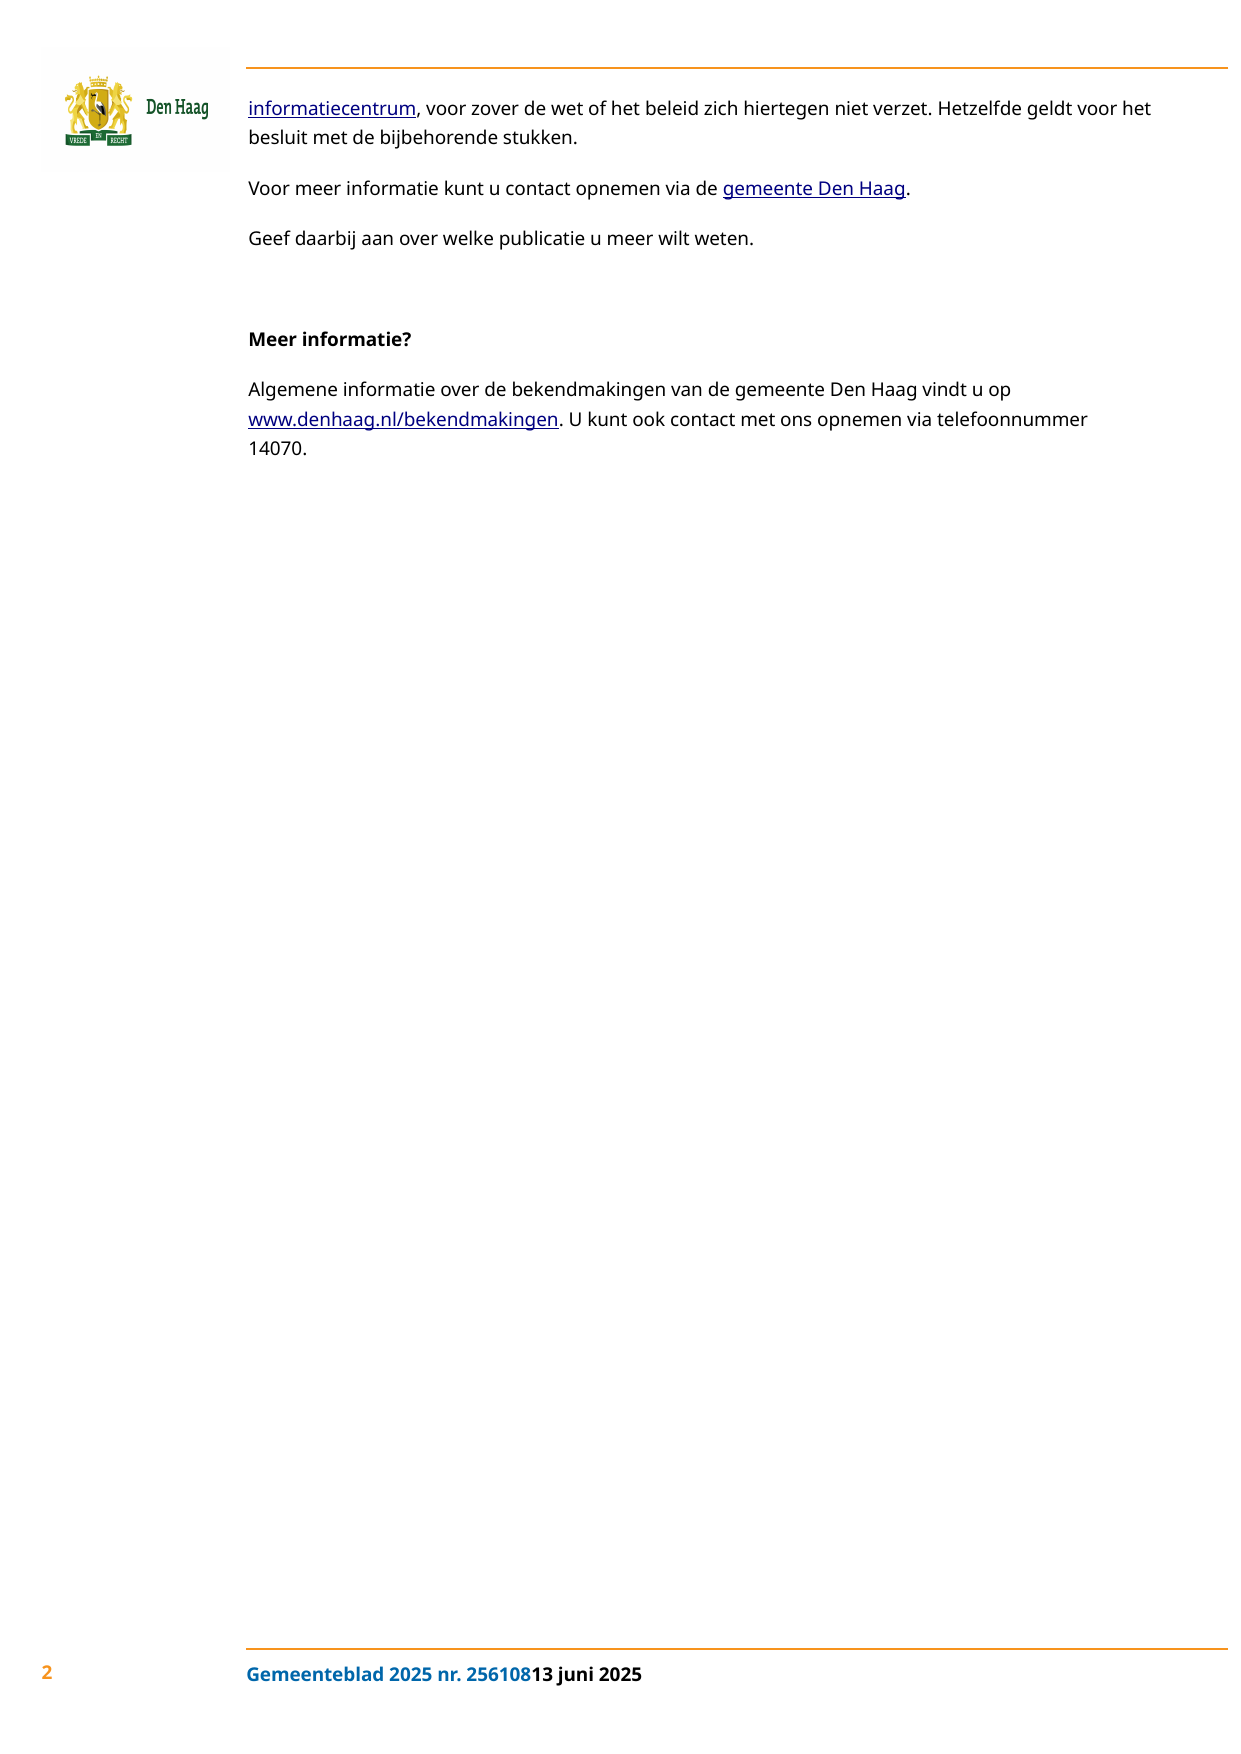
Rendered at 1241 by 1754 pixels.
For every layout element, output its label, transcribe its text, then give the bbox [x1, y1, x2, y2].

text informatiecentrum, voor zover de wet of het beleid zich hiertegen niet verzet. Hetzelfde geldt voor het besluit met de bijbehorende stukken. [248, 95, 1152, 150]
text Geef daarbij aan over welke publicatie u meer wilt weten. [248, 225, 1152, 251]
text Voor meer informatie kunt u contact opnemen via de gemeente Den Haag. [248, 175, 1152, 201]
picture [41, 47, 231, 172]
text Meer informatie? [248, 326, 1152, 352]
text Algemene informatie over de bekendmakingen van de gemeente Den Haag vindt u op www.denhaag.nl/bekendmakingen. U kunt ook contact met ons opnemen via telefoonnummer 14070. [248, 376, 1152, 461]
